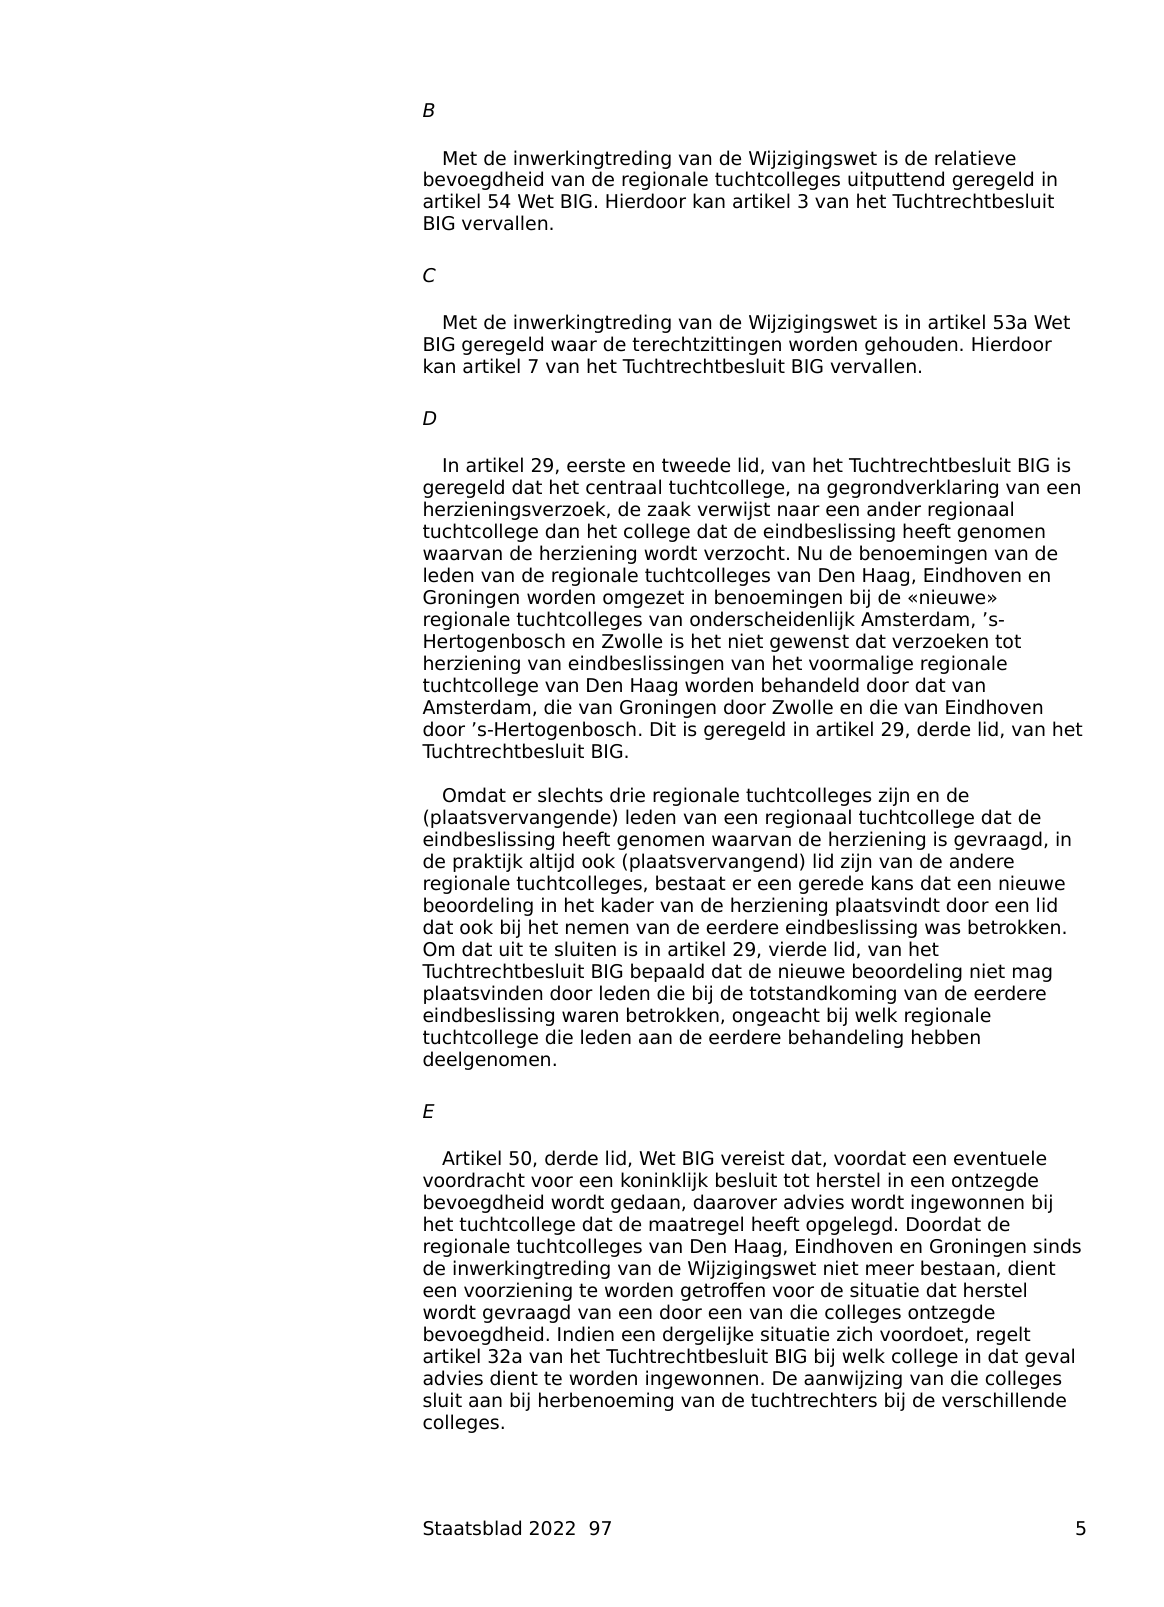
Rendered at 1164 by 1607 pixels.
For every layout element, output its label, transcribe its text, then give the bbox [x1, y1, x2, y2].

subtitle B [422, 100, 1087, 122]
subtitle D [422, 408, 1087, 430]
text Met de inwerkingtreding van de Wijzigingswet is in artikel 53a Wet BIG geregeld waar de terechtzittingen worden gehouden. Hierdoor kan artikel 7 van het Tuchtrechtbesluit BIG vervallen. [422, 312, 1087, 378]
text Artikel 50, derde lid, Wet BIG vereist dat, voordat een eventuele voordracht voor een koninklijk besluit tot herstel in een ontzegde bevoegdheid wordt gedaan, daarover advies wordt ingewonnen bij het tuchtcollege dat de maatregel heeft opgelegd. Doordat de regionale tuchtcolleges van Den Haag, Eindhoven en Groningen sinds de inwerkingtreding van de Wijzigingswet niet meer bestaan, dient een voorziening te worden getroffen voor de situatie dat herstel wordt gevraagd van een door een van die colleges ontzegde bevoegdheid. Indien een dergelijke situatie zich voordoet, regelt artikel 32a van het Tuchtrechtbesluit BIG bij welk college in dat geval advies dient te worden ingewonnen. De aanwijzing van die colleges sluit aan bij herbenoeming van de tuchtrechters bij de verschillende colleges. [422, 1148, 1087, 1433]
text In artikel 29, eerste en tweede lid, van het Tuchtrechtbesluit BIG is geregeld dat het centraal tuchtcollege, na gegrondverklaring van een herzieningsverzoek, de zaak verwijst naar een ander regionaal tuchtcollege dan het college dat de eindbeslissing heeft genomen waarvan de herziening wordt verzocht. Nu de benoemingen van de leden van de regionale tuchtcolleges van Den Haag, Eindhoven en Groningen worden omgezet in benoemingen bij de «nieuwe» regionale tuchtcolleges van onderscheidenlijk Amsterdam, ’s-Hertogenbosch en Zwolle is het niet gewenst dat verzoeken tot herziening van eindbeslissingen van het voormalige regionale tuchtcollege van Den Haag worden behandeld door dat van Amsterdam, die van Groningen door Zwolle en die van Eindhoven door ’s-Hertogenbosch. Dit is geregeld in artikel 29, derde lid, van het Tuchtrechtbesluit BIG. [422, 455, 1087, 763]
subtitle C [422, 265, 1087, 287]
text Met de inwerkingtreding van de Wijzigingswet is de relatieve bevoegdheid van de regionale tuchtcolleges uitputtend geregeld in artikel 54 Wet BIG. Hierdoor kan artikel 3 van het Tuchtrechtbesluit BIG vervallen. [422, 147, 1087, 235]
subtitle E [422, 1101, 1087, 1123]
text Omdat er slechts drie regionale tuchtcolleges zijn en de (plaatsvervangende) leden van een regionaal tuchtcollege dat de eindbeslissing heeft genomen waarvan de herziening is gevraagd, in de praktijk altijd ook (plaatsvervangend) lid zijn van de andere regionale tuchtcolleges, bestaat er een gerede kans dat een nieuwe beoordeling in het kader van de herziening plaatsvindt door een lid dat ook bij het nemen van de eerdere eindbeslissing was betrokken. Om dat uit te sluiten is in artikel 29, vierde lid, van het Tuchtrechtbesluit BIG bepaald dat de nieuwe beoordeling niet mag plaatsvinden door leden die bij de totstandkoming van de eerdere eindbeslissing waren betrokken, ongeacht bij welk regionale tuchtcollege die leden aan de eerdere behandeling hebben deelgenomen. [422, 785, 1087, 1071]
